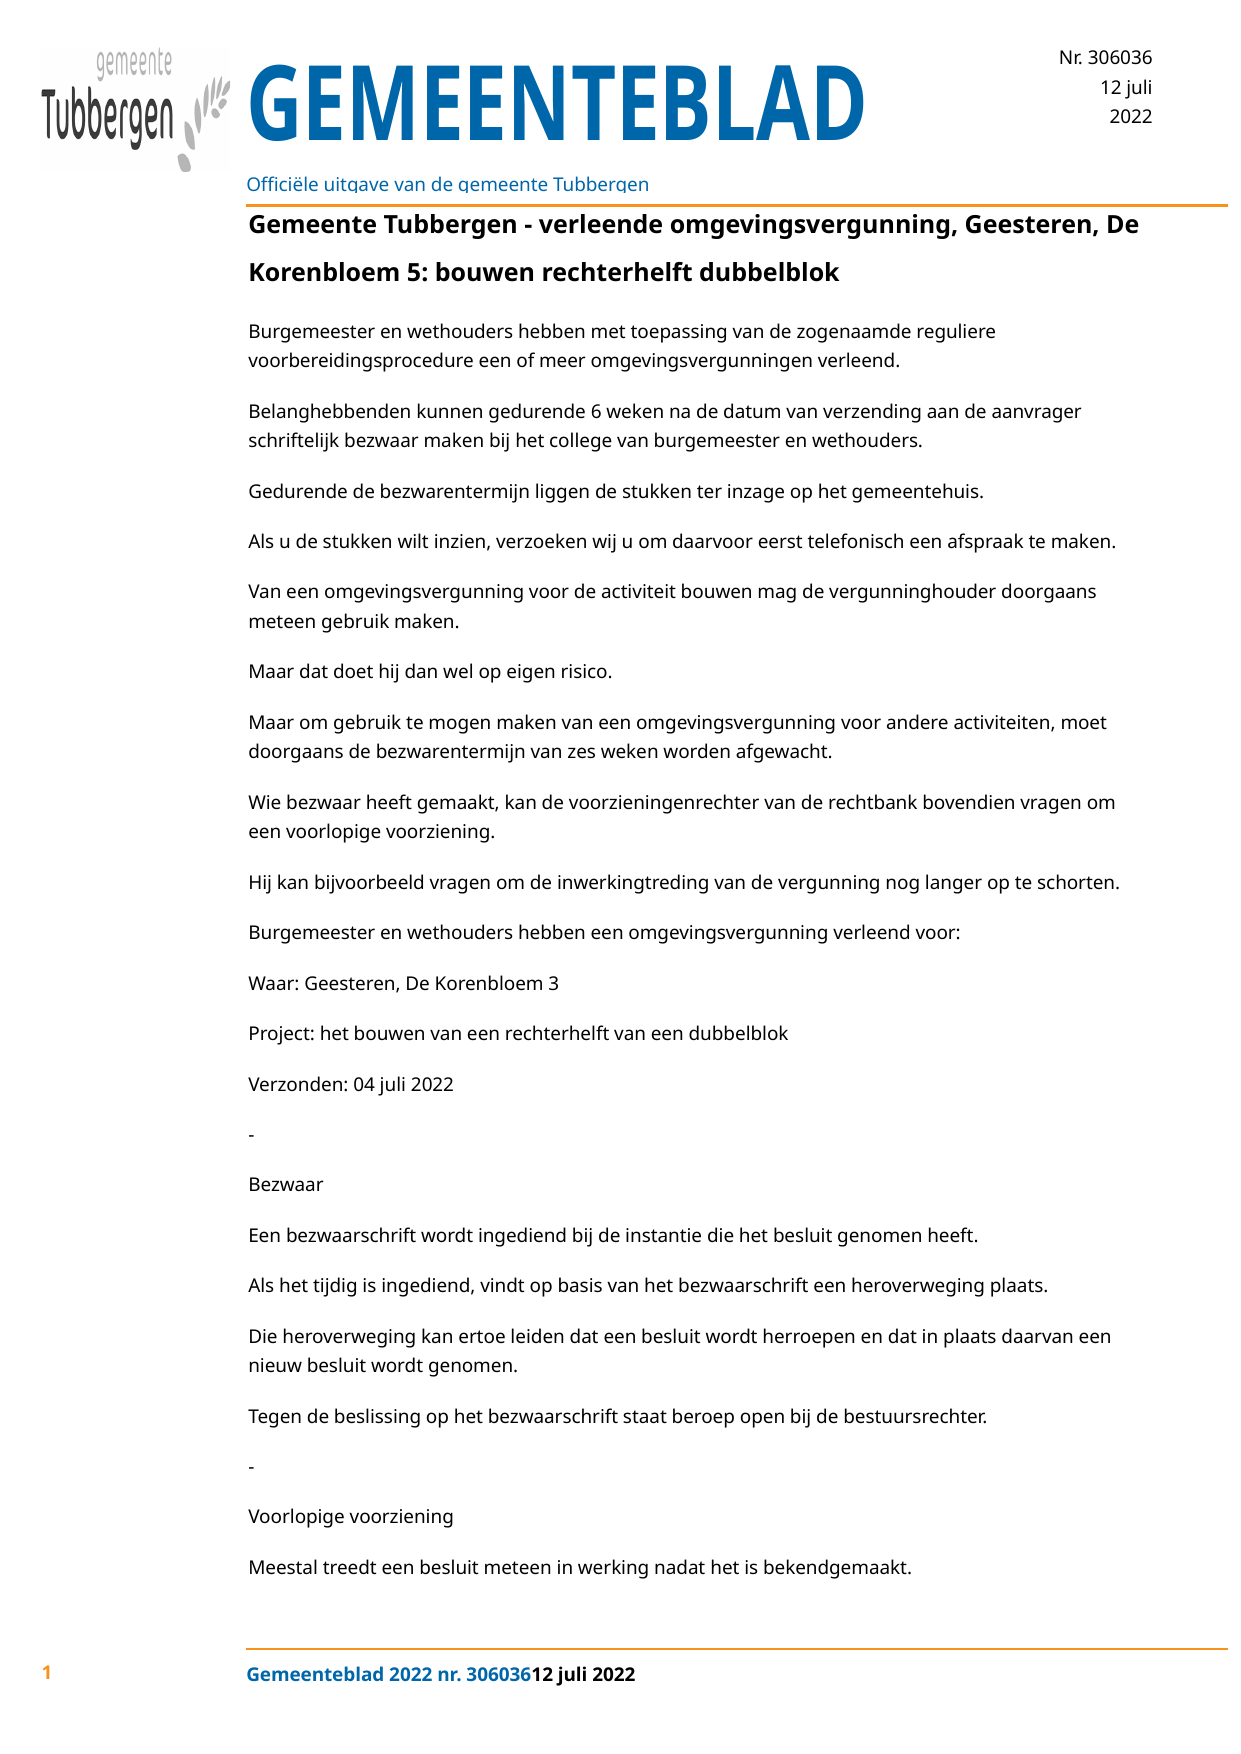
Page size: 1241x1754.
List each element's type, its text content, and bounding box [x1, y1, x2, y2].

text Hij kan bijvoorbeeld vragen om de inwerkingtreding van de vergunning nog langer op te schorten. [248, 869, 1152, 895]
text Belanghebbenden kunnen gedurende 6 weken na de datum van verzending aan de aanvrager schriftelijk bezwaar maken bij het college van burgemeester en wethouders. [248, 398, 1152, 453]
text Gedurende de bezwarentermijn liggen de stukken ter inzage op het gemeentehuis. [248, 478, 1152, 504]
text Bezwaar [248, 1172, 1152, 1197]
text Een bezwaarschrift wordt ingediend bij de instantie die het besluit genomen heeft. [248, 1222, 1152, 1248]
text Gemeente Tubbergen - verleende omgevingsvergunning, Geesteren, De Korenbloem 5: bouwen rechterhelft dubbelblok [248, 207, 1152, 288]
text Waar: Geesteren, De Korenbloem 3 [248, 970, 1152, 996]
text Meestal treedt een besluit meteen in werking nadat het is bekendgemaakt. [248, 1554, 1152, 1580]
text Burgemeester en wethouders hebben met toepassing van de zogenaamde reguliere voorbereidingsprocedure een of meer omgevingsvergunningen verleend. [248, 318, 1152, 373]
text Maar dat doet hij dan wel op eigen risico. [248, 659, 1152, 684]
text - [248, 1121, 1152, 1147]
text Voorlopige voorziening [248, 1504, 1152, 1529]
text Maar om gebruik te mogen maken van een omgevingsvergunning voor andere activiteiten, moet doorgaans de bezwarentermijn van zes weken worden afgewacht. [248, 709, 1152, 764]
text Wie bezwaar heeft gemaakt, kan de voorzieningenrechter van de rechtbank bovendien vragen om een voorlopige voorziening. [248, 789, 1152, 844]
text Die heroverweging kan ertoe leiden dat een besluit wordt herroepen en dat in plaats daarvan een nieuw besluit wordt genomen. [248, 1323, 1152, 1378]
text Van een omgevingsvergunning voor de activiteit bouwen mag de vergunninghouder doorgaans meteen gebruik maken. [248, 579, 1152, 634]
text Project: het bouwen van een rechterhelft van een dubbelblok [248, 1020, 1152, 1046]
text Als het tijdig is ingediend, vindt op basis van het bezwaarschrift een heroverweging plaats. [248, 1272, 1152, 1298]
text Tegen de beslissing op het bezwaarschrift staat beroep open bij de bestuursrechter. [248, 1403, 1152, 1429]
text Burgemeester en wethouders hebben een omgevingsvergunning verleend voor: [248, 919, 1152, 945]
picture [41, 47, 231, 172]
text Als u de stukken wilt inzien, verzoeken wij u om daarvoor eerst telefonisch een afspraak te maken. [248, 528, 1152, 554]
text Verzonden: 04 juli 2022 [248, 1071, 1152, 1097]
text - [248, 1453, 1152, 1479]
